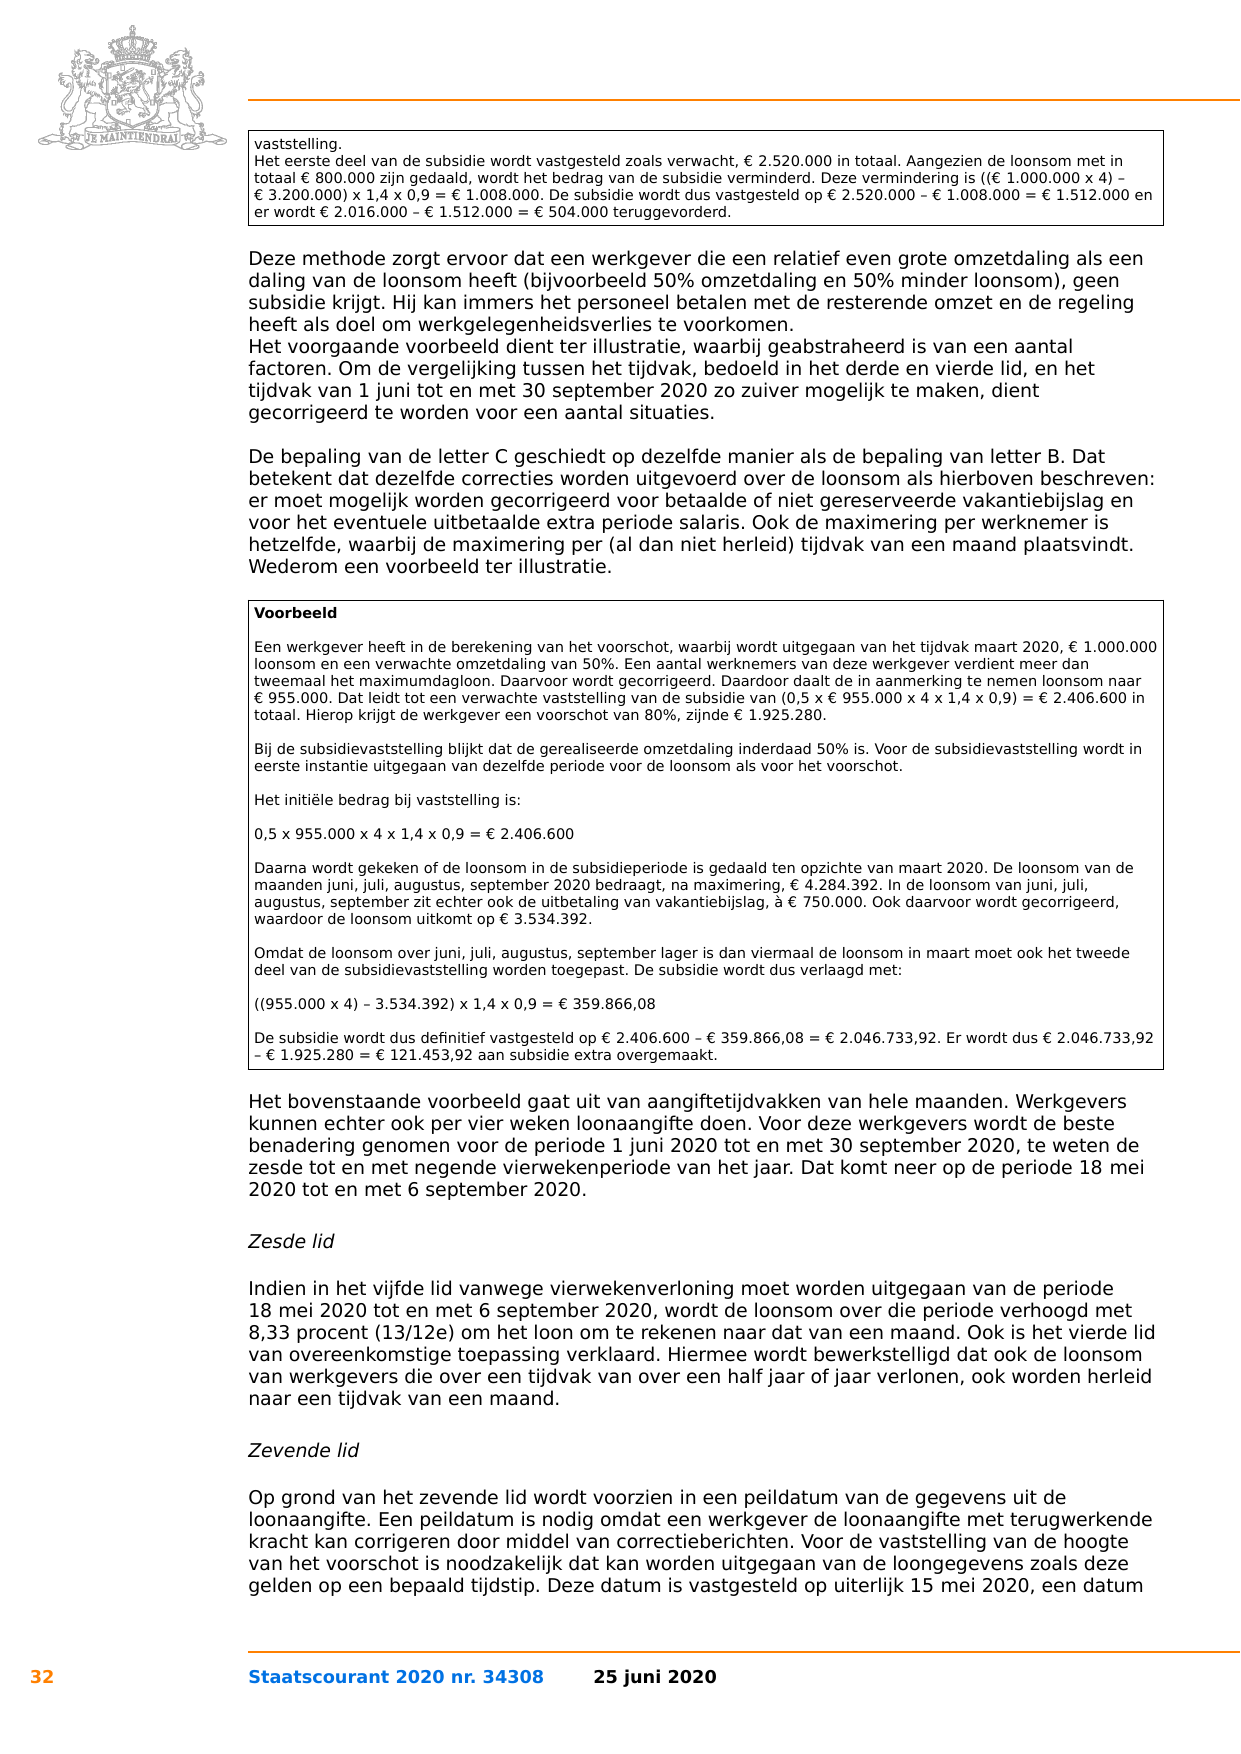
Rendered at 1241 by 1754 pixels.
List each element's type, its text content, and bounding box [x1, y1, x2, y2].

table_cell [249, 843, 1163, 860]
text Indien in het vijfde lid vanwege vierwekenverloning moet worden uitgegaan van de periode 18 mei 2020 tot en met 6 september 2020, wordt de loonsom over die periode verhoogd met 8,33 procent (13/12e) om het loon om te rekenen naar dat van een maand. Ook is het vierde lid van overeenkomstige toepassing verklaard. Hiermee wordt bewerkstelligd dat ook de loonsom van werkgevers die over een tijdvak van over een half jaar of jaar verlonen, ook worden herleid naar een tijdvak van een maand. [248, 1278, 1163, 1410]
table_cell Daarna wordt gekeken of de loonsom in de subsidieperiode is gedaald ten opzichte van maart 2020. De loonsom van de maanden juni, juli, augustus, september 2020 bedraagt, na maximering, € 4.284.392. In de loonsom van juni, juli, augustus, september zit echter ook de uitbetaling van vakantiebijslag, à € 750.000. Ook daarvoor wordt gecorrigeerd, waardoor de loonsom uitkomt op € 3.534.392. [249, 860, 1163, 928]
table_cell [249, 979, 1163, 996]
table_header vaststelling. Het eerste deel van de subsidie wordt vastgesteld zoals verwacht, € 2.520.000 in totaal. Aangezien de loonsom met in totaal € 800.000 zijn gedaald, wordt het bedrag van de subsidie verminderd. Deze vermindering is ((€ 1.000.000 x 4) – € 3.200.000) x 1,4 x 0,9 = € 1.008.000. De subsidie wordt dus vastgesteld op € 2.520.000 – € 1.008.000 = € 1.512.000 en er wordt € 2.016.000 – € 1.512.000 = € 504.000 teruggevorderd. [249, 131, 1163, 225]
table_cell [249, 809, 1163, 826]
table_cell Omdat de loonsom over juni, juli, augustus, september lager is dan viermaal de loonsom in maart moet ook het tweede deel van de subsidievaststelling worden toegepast. De subsidie wordt dus verlaagd met: [249, 945, 1163, 979]
text Op grond van het zevende lid wordt voorzien in een peildatum van de gegevens uit de loonaangifte. Een peildatum is nodig omdat een werkgever de loonaangifte met terugwerkende kracht kan corrigeren door middel van correctieberichten. Voor de vaststelling van de hoogte van het voorschot is noodzakelijk dat kan worden uitgegaan van de loongegevens zoals deze gelden op een bepaald tijdstip. Deze datum is vastgesteld op uiterlijk 15 mei 2020, een datum [248, 1487, 1163, 1597]
text Het bovenstaande voorbeeld gaat uit van aangiftetijdvakken van hele maanden. Werkgevers kunnen echter ook per vier weken loonaangifte doen. Voor deze werkgevers wordt de beste benadering genomen voor de periode 1 juni 2020 tot en met 30 september 2020, te weten de zesde tot en met negende vierwekenperiode van het jaar. Dat komt neer op de periode 18 mei 2020 tot en met 6 september 2020. [248, 1091, 1163, 1201]
table_cell ((955.000 x 4) – 3.534.392) x 1,4 x 0,9 = € 359.866,08 [249, 996, 1163, 1013]
table_cell 0,5 x 955.000 x 4 x 1,4 x 0,9 = € 2.406.600 [249, 826, 1163, 843]
picture [38, 25, 227, 150]
table_cell [249, 724, 1163, 741]
table_cell Het initiële bedrag bij vaststelling is: [249, 792, 1163, 809]
subtitle Zesde lid [248, 1231, 1163, 1253]
table_cell [249, 622, 1163, 639]
table_cell De subsidie wordt dus definitief vastgesteld op € 2.406.600 – € 359.866,08 = € 2.046.733,92. Er wordt dus € 2.046.733,92 – € 1.925.280 = € 121.453,92 aan subsidie extra overgemaakt. [249, 1030, 1163, 1068]
table_header Voorbeeld [249, 601, 1163, 622]
table_cell Bij de subsidievaststelling blijkt dat de gerealiseerde omzetdaling inderdaad 50% is. Voor de subsidievaststelling wordt in eerste instantie uitgegaan van dezelfde periode voor de loonsom als voor het voorschot. [249, 741, 1163, 775]
text De bepaling van de letter C geschiedt op dezelfde manier als de bepaling van letter B. Dat betekent dat dezelfde correcties worden uitgevoerd over de loonsom als hierboven beschreven: er moet mogelijk worden gecorrigeerd voor betaalde of niet gereserveerde vakantiebijslag en voor het eventuele uitbetaalde extra periode salaris. Ook de maximering per werknemer is hetzelfde, waarbij de maximering per (al dan niet herleid) tijdvak van een maand plaatsvindt. Wederom een voorbeeld ter illustratie. [248, 446, 1163, 578]
table_cell Een werkgever heeft in de berekening van het voorschot, waarbij wordt uitgegaan van het tijdvak maart 2020, € 1.000.000 loonsom en een verwachte omzetdaling van 50%. Een aantal werknemers van deze werkgever verdient meer dan tweemaal het maximumdagloon. Daarvoor wordt gecorrigeerd. Daardoor daalt de in aanmerking te nemen loonsom naar € 955.000. Dat leidt tot een verwachte vaststelling van de subsidie van (0,5 x € 955.000 x 4 x 1,4 x 0,9) = € 2.406.600 in totaal. Hierop krijgt de werkgever een voorschot van 80%, zijnde € 1.925.280. [249, 639, 1163, 724]
text Het voorgaande voorbeeld dient ter illustratie, waarbij geabstraheerd is van een aantal factoren. Om de vergelijking tussen het tijdvak, bedoeld in het derde en vierde lid, en het tijdvak van 1 juni tot en met 30 september 2020 zo zuiver mogelijk te maken, dient gecorrigeerd te worden voor een aantal situaties. [248, 336, 1163, 424]
text Deze methode zorgt ervoor dat een werkgever die een relatief even grote omzetdaling als een daling van de loonsom heeft (bijvoorbeeld 50% omzetdaling en 50% minder loonsom), geen subsidie krijgt. Hij kan immers het personeel betalen met de resterende omzet en de regeling heeft als doel om werkgelegenheidsverlies te voorkomen. [248, 248, 1163, 336]
subtitle Zevende lid [248, 1440, 1163, 1462]
table_cell [249, 775, 1163, 792]
table_cell [249, 1013, 1163, 1030]
table_cell [249, 928, 1163, 945]
